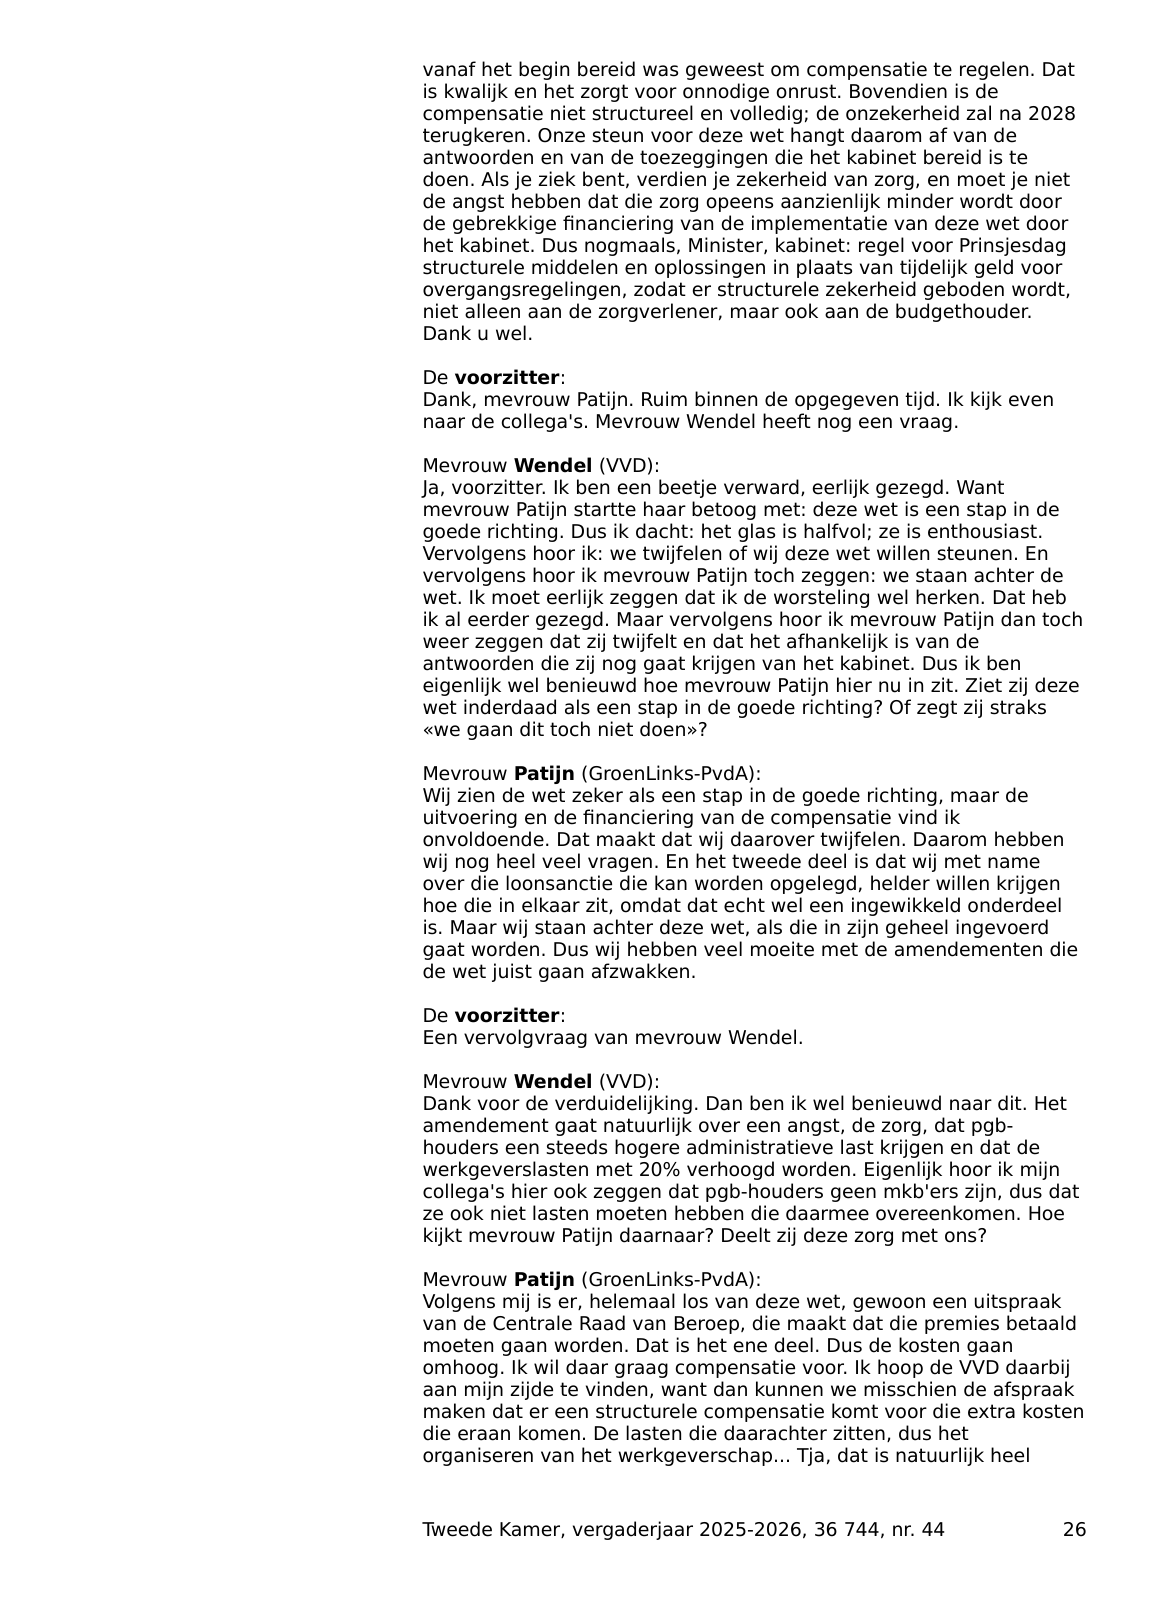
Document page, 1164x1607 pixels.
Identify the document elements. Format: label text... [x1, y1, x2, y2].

text Wij zien de wet zeker als een stap in de goede richting, maar de uitvoering en de financiering van de compensatie vind ik onvoldoende. Dat maakt dat wij daarover twijfelen. Daarom hebben wij nog heel veel vragen. En het tweede deel is dat wij met name over die loonsanctie die kan worden opgelegd, helder willen krijgen hoe die in elkaar zit, omdat dat echt wel een ingewikkeld onderdeel is. Maar wij staan achter deze wet, als die in zijn geheel ingevoerd gaat worden. Dus wij hebben veel moeite met de amendementen die de wet juist gaan afzwakken. [422, 785, 1087, 983]
text Dank, mevrouw Patijn. Ruim binnen de opgegeven tijd. Ik kijk even naar de collega's. Mevrouw Wendel heeft nog een vraag. [422, 389, 1087, 433]
text Volgens mij is er, helemaal los van deze wet, gewoon een uitspraak van de Centrale Raad van Beroep, die maakt dat die premies betaald moeten gaan worden. Dat is het ene deel. Dus de kosten gaan omhoog. Ik wil daar graag compensatie voor. Ik hoop de VVD daarbij aan mijn zijde te vinden, want dan kunnen we misschien de afspraak maken dat er een structurele compensatie komt voor die extra kosten die eraan komen. De lasten die daarachter zitten, dus het organiseren van het werkgeverschap... Tja, dat is natuurlijk heel [422, 1291, 1087, 1467]
text Ja, voorzitter. Ik ben een beetje verward, eerlijk gezegd. Want mevrouw Patijn startte haar betoog met: deze wet is een stap in de goede richting. Dus ik dacht: het glas is halfvol; ze is enthousiast. Vervolgens hoor ik: we twijfelen of wij deze wet willen steunen. En vervolgens hoor ik mevrouw Patijn toch zeggen: we staan achter de wet. Ik moet eerlijk zeggen dat ik de worsteling wel herken. Dat heb ik al eerder gezegd. Maar vervolgens hoor ik mevrouw Patijn dan toch weer zeggen dat zij twijfelt en dat het afhankelijk is van de antwoorden die zij nog gaat krijgen van het kabinet. Dus ik ben eigenlijk wel benieuwd hoe mevrouw Patijn hier nu in zit. Ziet zij deze wet inderdaad als een stap in de goede richting? Of zegt zij straks «we gaan dit toch niet doen»? [422, 477, 1087, 741]
text Mevrouw Patijn (GroenLinks-PvdA): [422, 1269, 1087, 1291]
text Dank voor de verduidelijking. Dan ben ik wel benieuwd naar dit. Het amendement gaat natuurlijk over een angst, de zorg, dat pgb-houders een steeds hogere administratieve last krijgen en dat de werkgeverslasten met 20% verhoogd worden. Eigenlijk hoor ik mijn collega's hier ook zeggen dat pgb-houders geen mkb'ers zijn, dus dat ze ook niet lasten moeten hebben die daarmee overeenkomen. Hoe kijkt mevrouw Patijn daarnaar? Deelt zij deze zorg met ons? [422, 1093, 1087, 1247]
text Dank u wel. [422, 323, 1087, 345]
text vanaf het begin bereid was geweest om compensatie te regelen. Dat is kwalijk en het zorgt voor onnodige onrust. Bovendien is de compensatie niet structureel en volledig; de onzekerheid zal na 2028 terugkeren. Onze steun voor deze wet hangt daarom af van de antwoorden en van de toezeggingen die het kabinet bereid is te doen. Als je ziek bent, verdien je zekerheid van zorg, en moet je niet de angst hebben dat die zorg opeens aanzienlijk minder wordt door de gebrekkige financiering van de implementatie van deze wet door het kabinet. Dus nogmaals, Minister, kabinet: regel voor Prinsjesdag structurele middelen en oplossingen in plaats van tijdelijk geld voor overgangsregelingen, zodat er structurele zekerheid geboden wordt, niet alleen aan de zorgverlener, maar ook aan de budgethouder. [422, 59, 1087, 323]
text Mevrouw Patijn (GroenLinks-PvdA): [422, 763, 1087, 785]
text Mevrouw Wendel (VVD): [422, 1071, 1087, 1093]
text De voorzitter: [422, 367, 1087, 389]
text Mevrouw Wendel (VVD): [422, 455, 1087, 477]
text Een vervolgvraag van mevrouw Wendel. [422, 1027, 1087, 1049]
text De voorzitter: [422, 1005, 1087, 1027]
